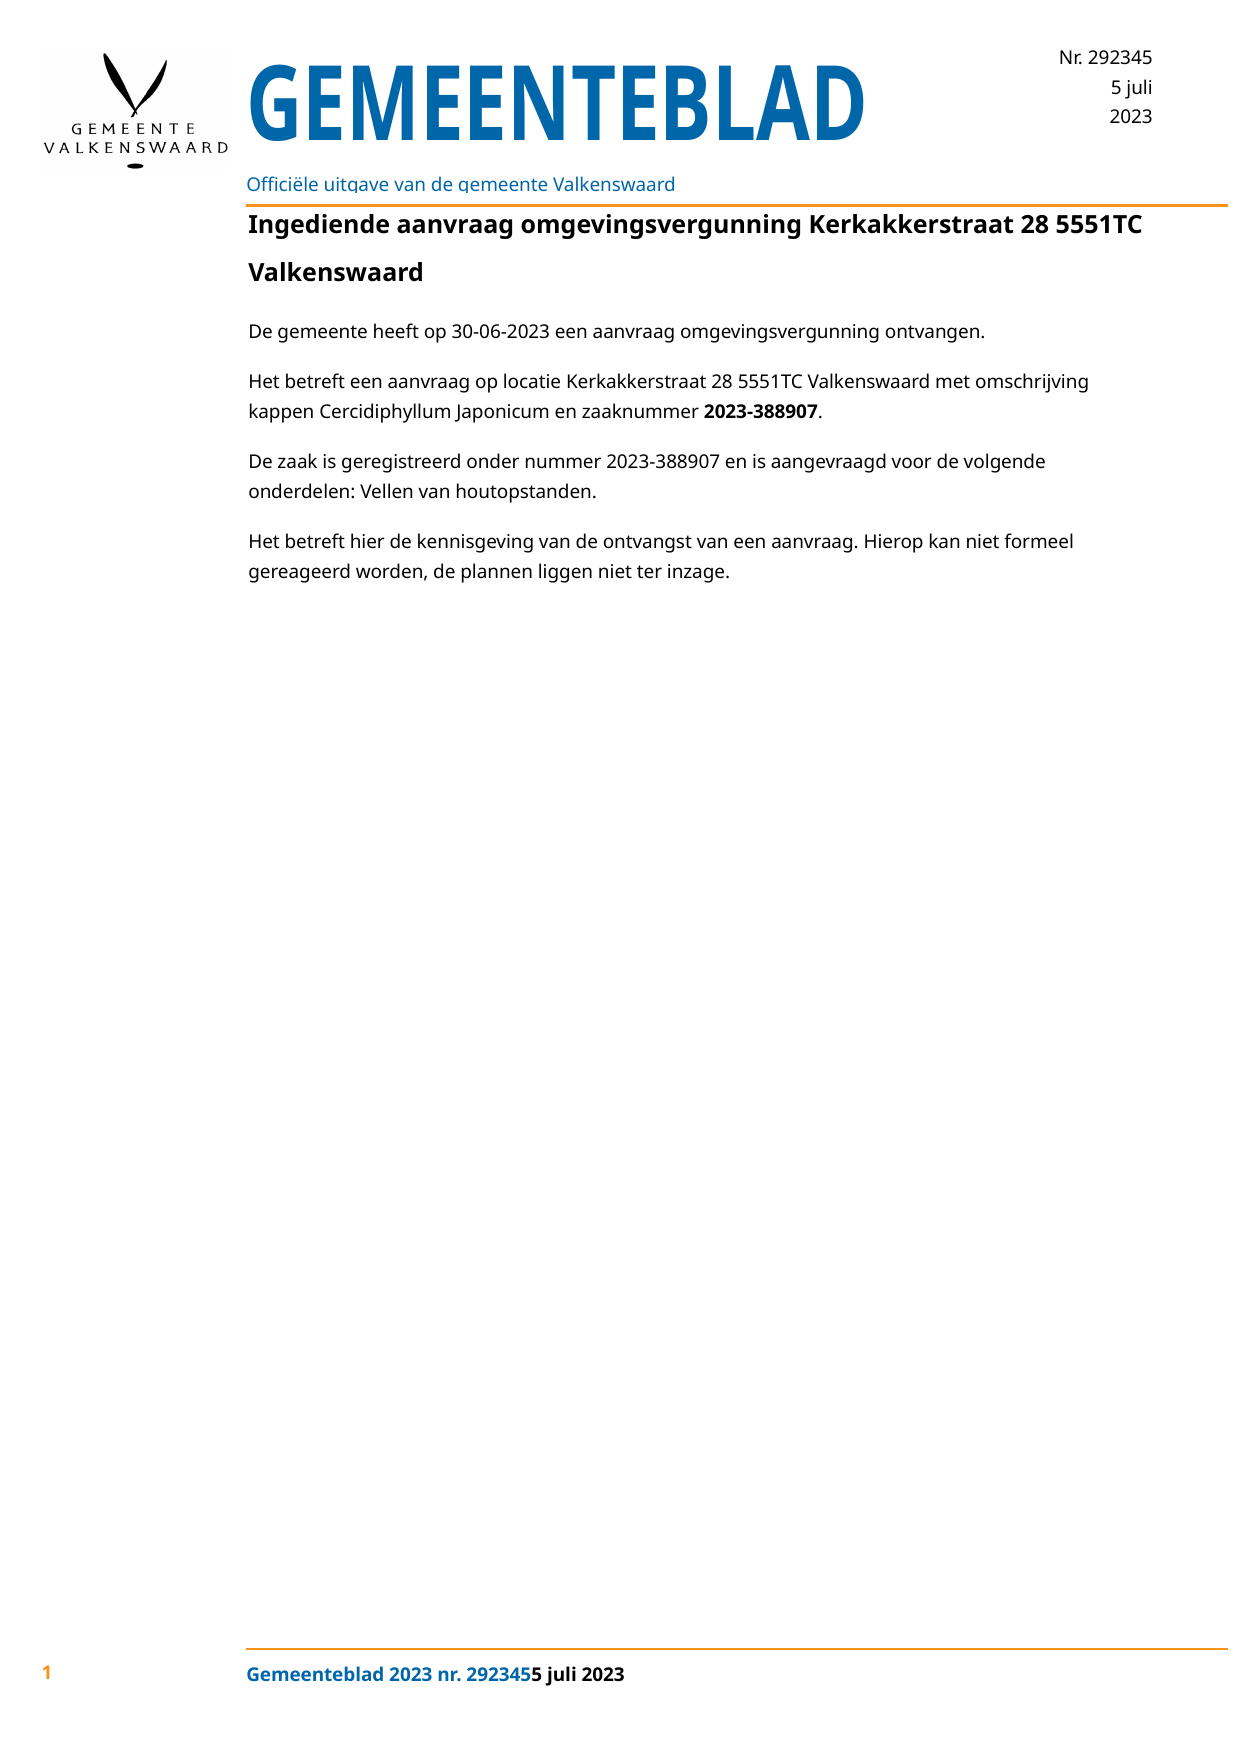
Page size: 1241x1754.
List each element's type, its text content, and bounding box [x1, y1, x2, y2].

text De zaak is geregistreerd onder nummer 2023-388907 en is aangevraagd voor de volgende onderdelen: Vellen van houtopstanden. [248, 448, 1152, 504]
text Het betreft een aanvraag op locatie Kerkakkerstraat 28 5551TC Valkenswaard met omschrijving kappen Cercidiphyllum Japonicum en zaaknummer 2023-388907. [248, 368, 1152, 424]
text Het betreft hier de kennisgeving van de ontvangst van een aanvraag. Hierop kan niet formeel gereageerd worden, de plannen liggen niet ter inzage. [248, 528, 1152, 584]
text De gemeente heeft op 30-06-2023 een aanvraag omgevingsvergunning ontvangen. [248, 318, 1152, 344]
picture [41, 47, 231, 172]
text Ingediende aanvraag omgevingsvergunning Kerkakkerstraat 28 5551TC Valkenswaard [248, 207, 1152, 288]
